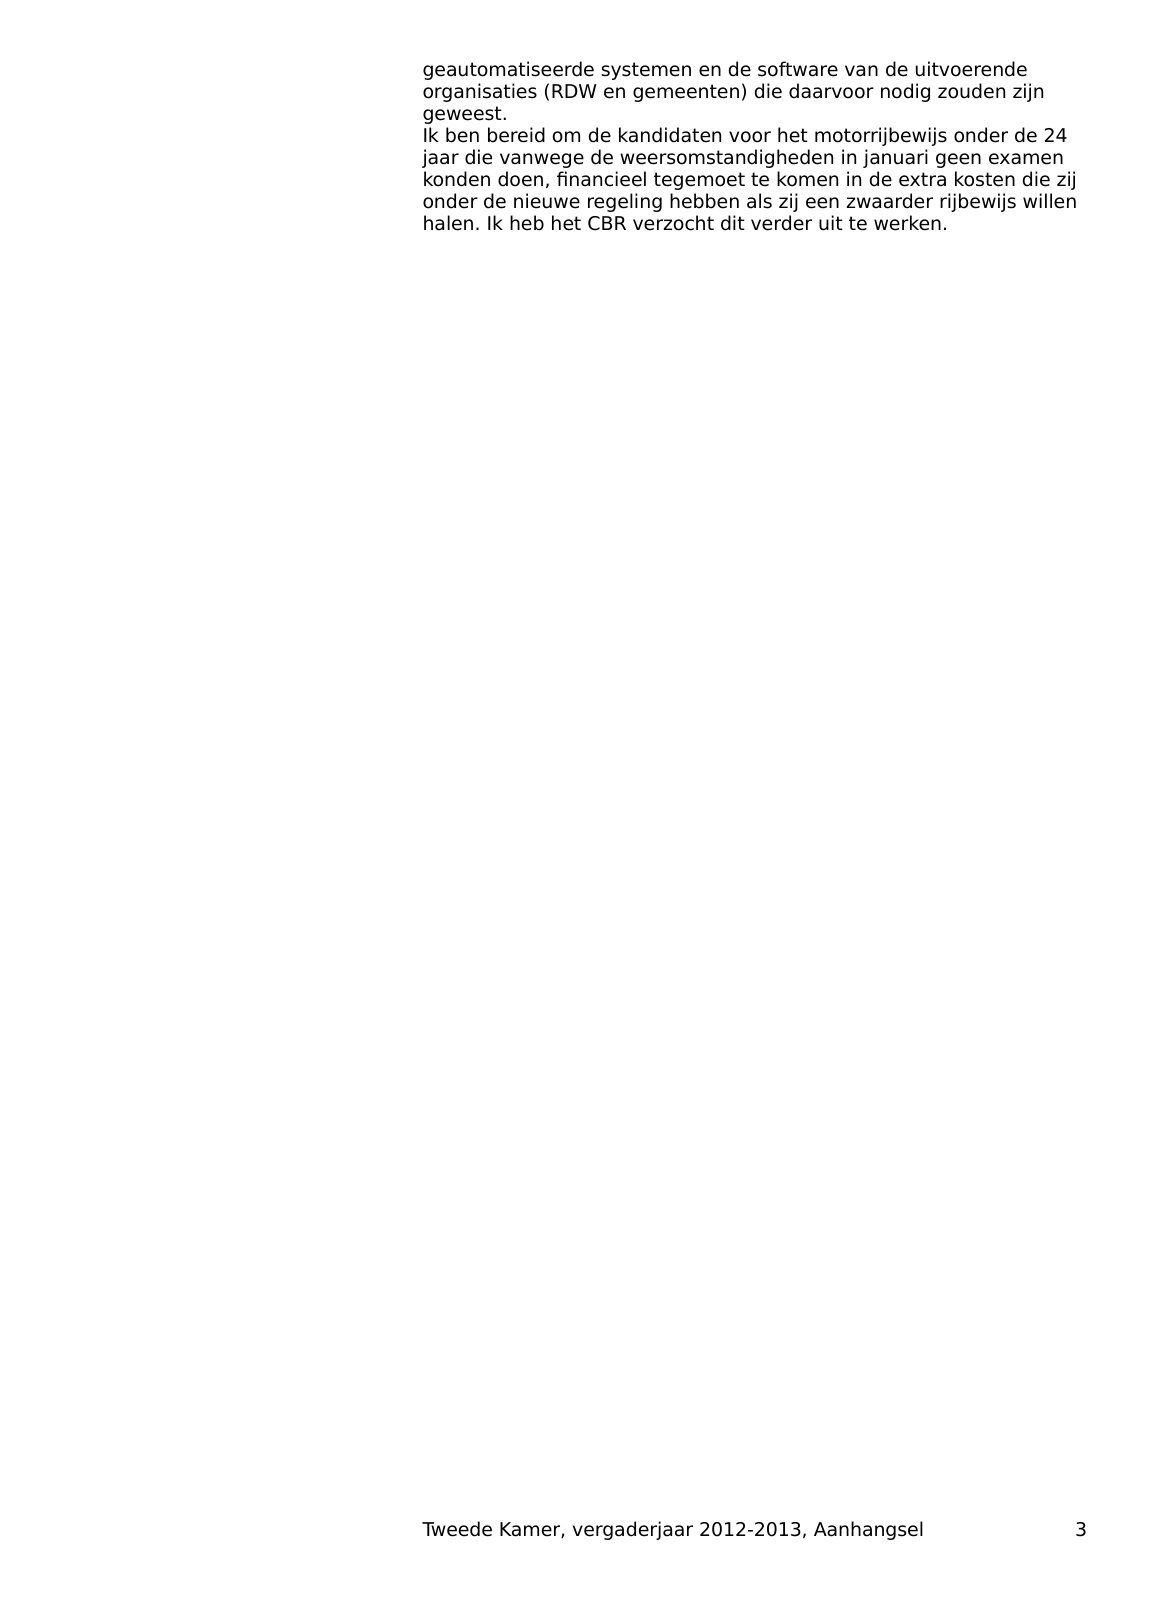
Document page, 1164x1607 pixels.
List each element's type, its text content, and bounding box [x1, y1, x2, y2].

text Ik ben bereid om de kandidaten voor het motorrijbewijs onder de 24 jaar die vanwege de weersomstandigheden in januari geen examen konden doen, financieel tegemoet te komen in de extra kosten die zij onder de nieuwe regeling hebben als zij een zwaarder rijbewijs willen halen. Ik heb het CBR verzocht dit verder uit te werken. [422, 125, 1087, 235]
text geautomatiseerde systemen en de software van de uitvoerende organisaties (RDW en gemeenten) die daarvoor nodig zouden zijn geweest. [422, 59, 1087, 125]
